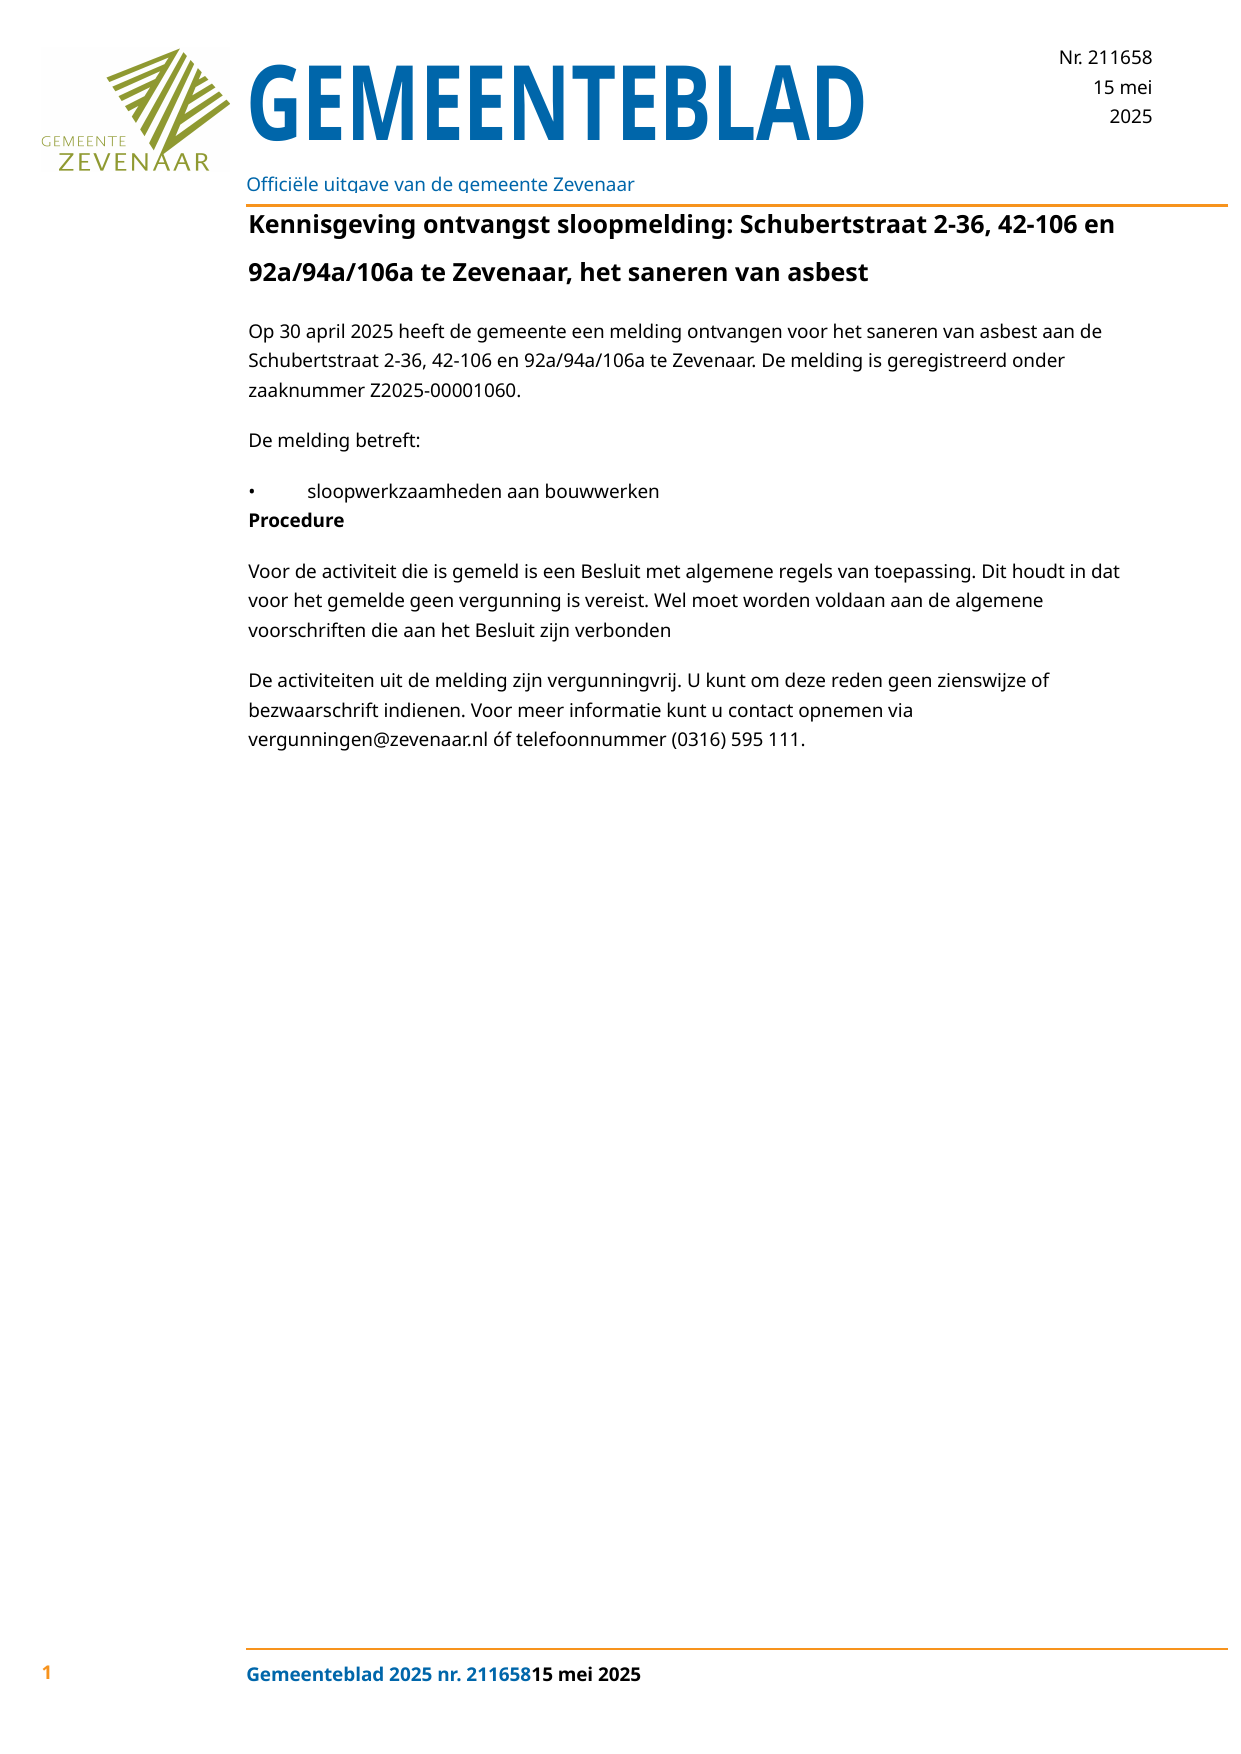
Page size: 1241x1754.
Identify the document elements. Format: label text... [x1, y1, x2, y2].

text De activiteiten uit de melding zijn vergunningvrij. U kunt om deze reden geen zienswijze of bezwaarschrift indienen. Voor meer informatie kunt u contact opnemen via vergunningen@zevenaar.nl óf telefoonnummer (0316) 595 111. [248, 667, 1152, 752]
text Procedure [248, 507, 1152, 533]
text Op 30 april 2025 heeft de gemeente een melding ontvangen voor het saneren van asbest aan de Schubertstraat 2-36, 42-106 en 92a/94a/106a te Zevenaar. De melding is geregistreerd onder zaaknummer Z2025-00001060. [248, 318, 1152, 403]
text De melding betreft: [248, 427, 1152, 453]
text Voor de activiteit die is gemeld is een Besluit met algemene regels van toepassing. Dit houdt in dat voor het gemelde geen vergunning is vereist. Wel moet worden voldaan aan de algemene voorschriften die aan het Besluit zijn verbonden [248, 558, 1152, 643]
text Kennisgeving ontvangst sloopmelding: Schubertstraat 2-36, 42-106 en 92a/94a/106a te Zevenaar, het saneren van asbest [248, 207, 1152, 288]
picture [41, 47, 231, 172]
list sloopwerkzaamheden aan bouwwerken [248, 478, 1152, 504]
